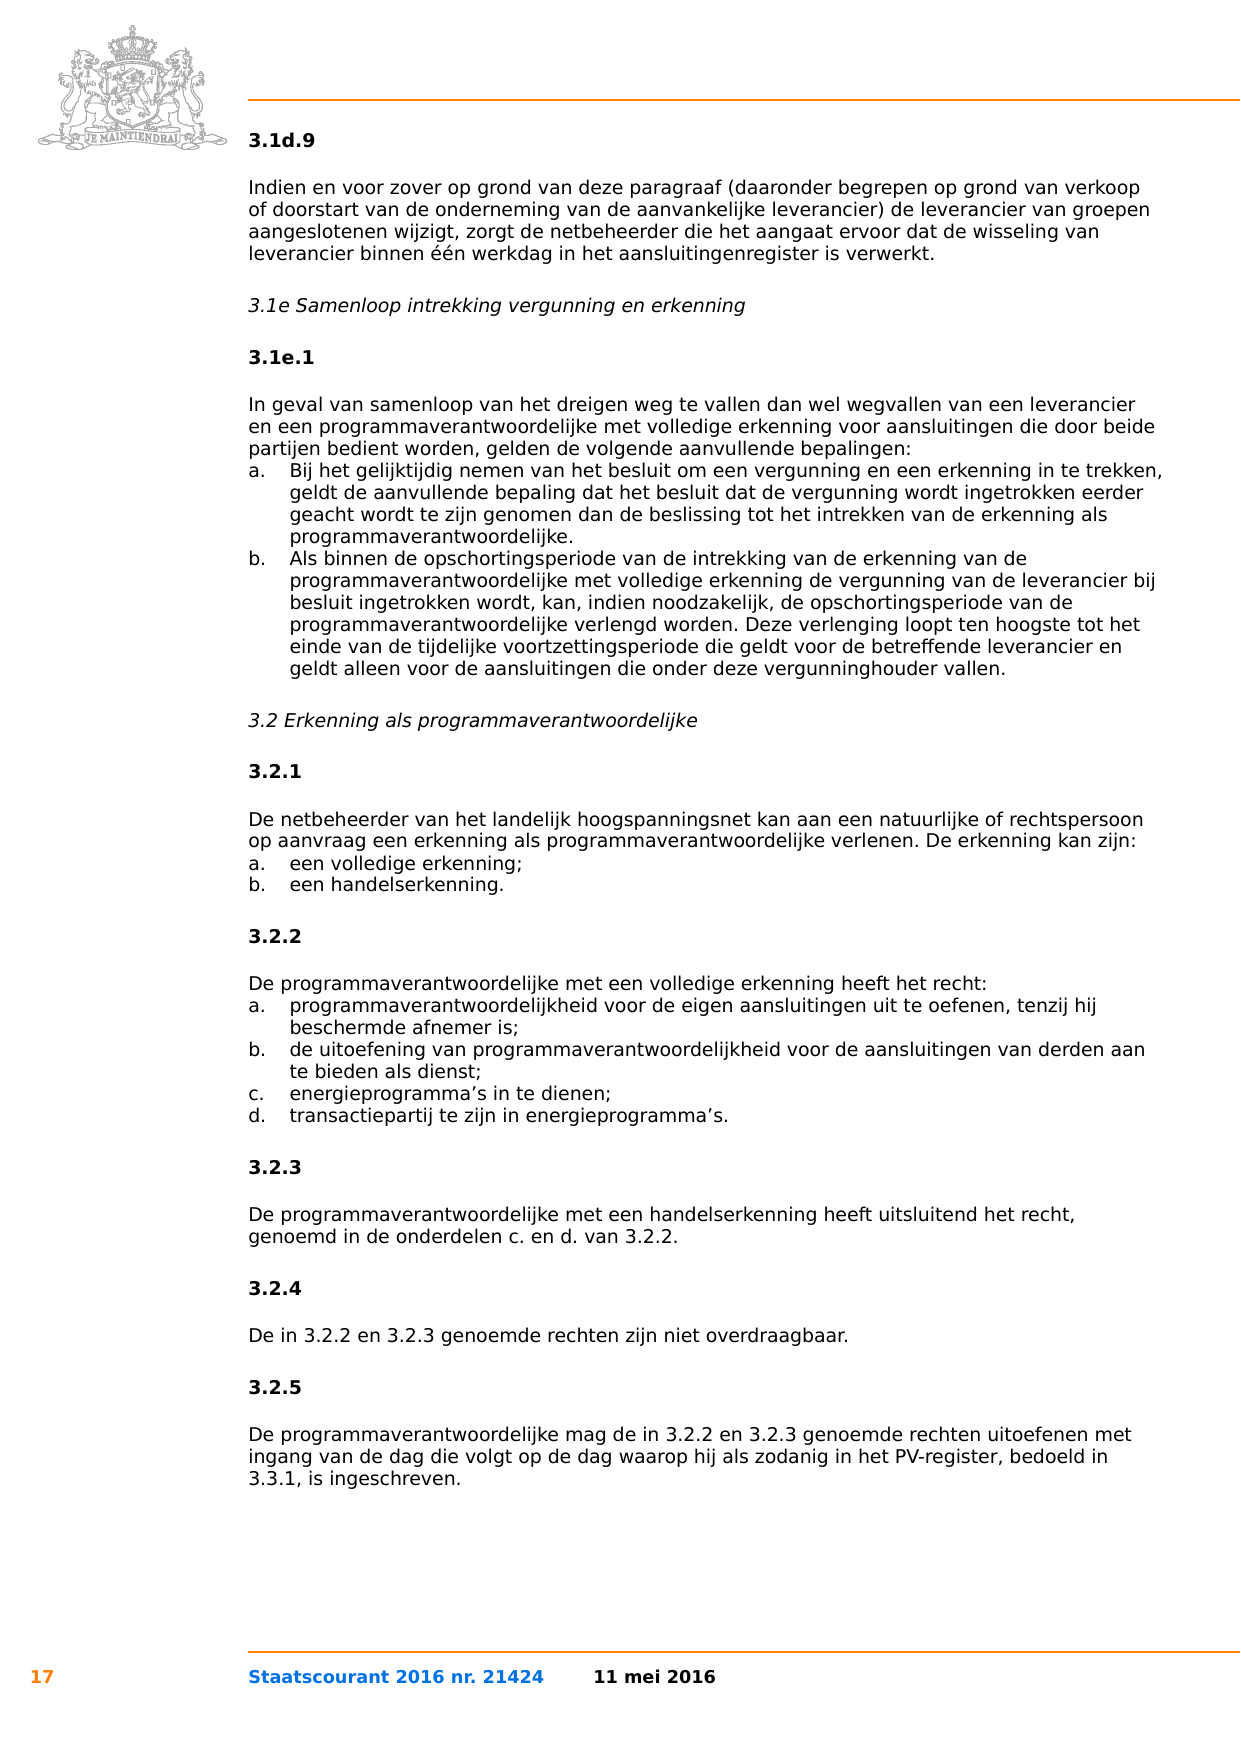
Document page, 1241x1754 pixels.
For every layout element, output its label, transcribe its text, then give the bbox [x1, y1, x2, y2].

subtitle 3.1d.9 [248, 130, 1163, 152]
text a. Bij het gelijktijdig nemen van het besluit om een vergunning en een erkenning in te trekken, geldt de aanvullende bepaling dat het besluit dat de vergunning wordt ingetrokken eerder geacht wordt te zijn genomen dan de beslissing tot het intrekken van de erkenning als programmaverantwoordelijke. [248, 460, 1163, 548]
text c. energieprogramma’s in te dienen; [248, 1083, 1163, 1105]
subtitle 3.1e Samenloop intrekking vergunning en erkenning [248, 295, 1163, 317]
text De programmaverantwoordelijke met een volledige erkenning heeft het recht: [248, 973, 1163, 995]
text De programmaverantwoordelijke met een handelserkenning heeft uitsluitend het recht, genoemd in de onderdelen c. en d. van 3.2.2. [248, 1204, 1163, 1248]
subtitle 3.2.5 [248, 1377, 1163, 1399]
text De netbeheerder van het landelijk hoogspanningsnet kan aan een natuurlijke of rechtspersoon op aanvraag een erkenning als programmaverantwoordelijke verlenen. De erkenning kan zijn: [248, 808, 1163, 852]
picture [38, 25, 227, 150]
text b. Als binnen de opschortingsperiode van de intrekking van de erkenning van de programmaverantwoordelijke met volledige erkenning de vergunning van de leverancier bij besluit ingetrokken wordt, kan, indien noodzakelijk, de opschortingsperiode van de programmaverantwoordelijke verlengd worden. Deze verlenging loopt ten hoogste tot het einde van de tijdelijke voortzettingsperiode die geldt voor de betreffende leverancier en geldt alleen voor de aansluitingen die onder deze vergunninghouder vallen. [248, 548, 1163, 679]
subtitle 3.2.4 [248, 1278, 1163, 1300]
text De programmaverantwoordelijke mag de in 3.2.2 en 3.2.3 genoemde rechten uitoefenen met ingang van de dag die volgt op de dag waarop hij als zodanig in het PV-register, bedoeld in 3.3.1, is ingeschreven. [248, 1424, 1163, 1490]
text b. de uitoefening van programmaverantwoordelijkheid voor de aansluitingen van derden aan te bieden als dienst; [248, 1039, 1163, 1083]
text Indien en voor zover op grond van deze paragraaf (daaronder begrepen op grond van verkoop of doorstart van de onderneming van de aanvankelijke leverancier) de leverancier van groepen aangeslotenen wijzigt, zorgt de netbeheerder die het aangaat ervoor dat de wisseling van leverancier binnen één werkdag in het aansluitingenregister is verwerkt. [248, 177, 1163, 265]
subtitle 3.2 Erkenning als programmaverantwoordelijke [248, 709, 1163, 731]
text a. een volledige erkenning; [248, 852, 1163, 874]
subtitle 3.2.3 [248, 1157, 1163, 1179]
text d. transactiepartij te zijn in energieprogramma’s. [248, 1105, 1163, 1127]
subtitle 3.2.1 [248, 761, 1163, 783]
text b. een handelserkenning. [248, 874, 1163, 896]
subtitle 3.1e.1 [248, 347, 1163, 369]
text a. programmaverantwoordelijkheid voor de eigen aansluitingen uit te oefenen, tenzij hij beschermde afnemer is; [248, 995, 1163, 1039]
text In geval van samenloop van het dreigen weg te vallen dan wel wegvallen van een leverancier en een programmaverantwoordelijke met volledige erkenning voor aansluitingen die door beide partijen bedient worden, gelden de volgende aanvullende bepalingen: [248, 394, 1163, 460]
subtitle 3.2.2 [248, 926, 1163, 948]
text De in 3.2.2 en 3.2.3 genoemde rechten zijn niet overdraagbaar. [248, 1325, 1163, 1347]
